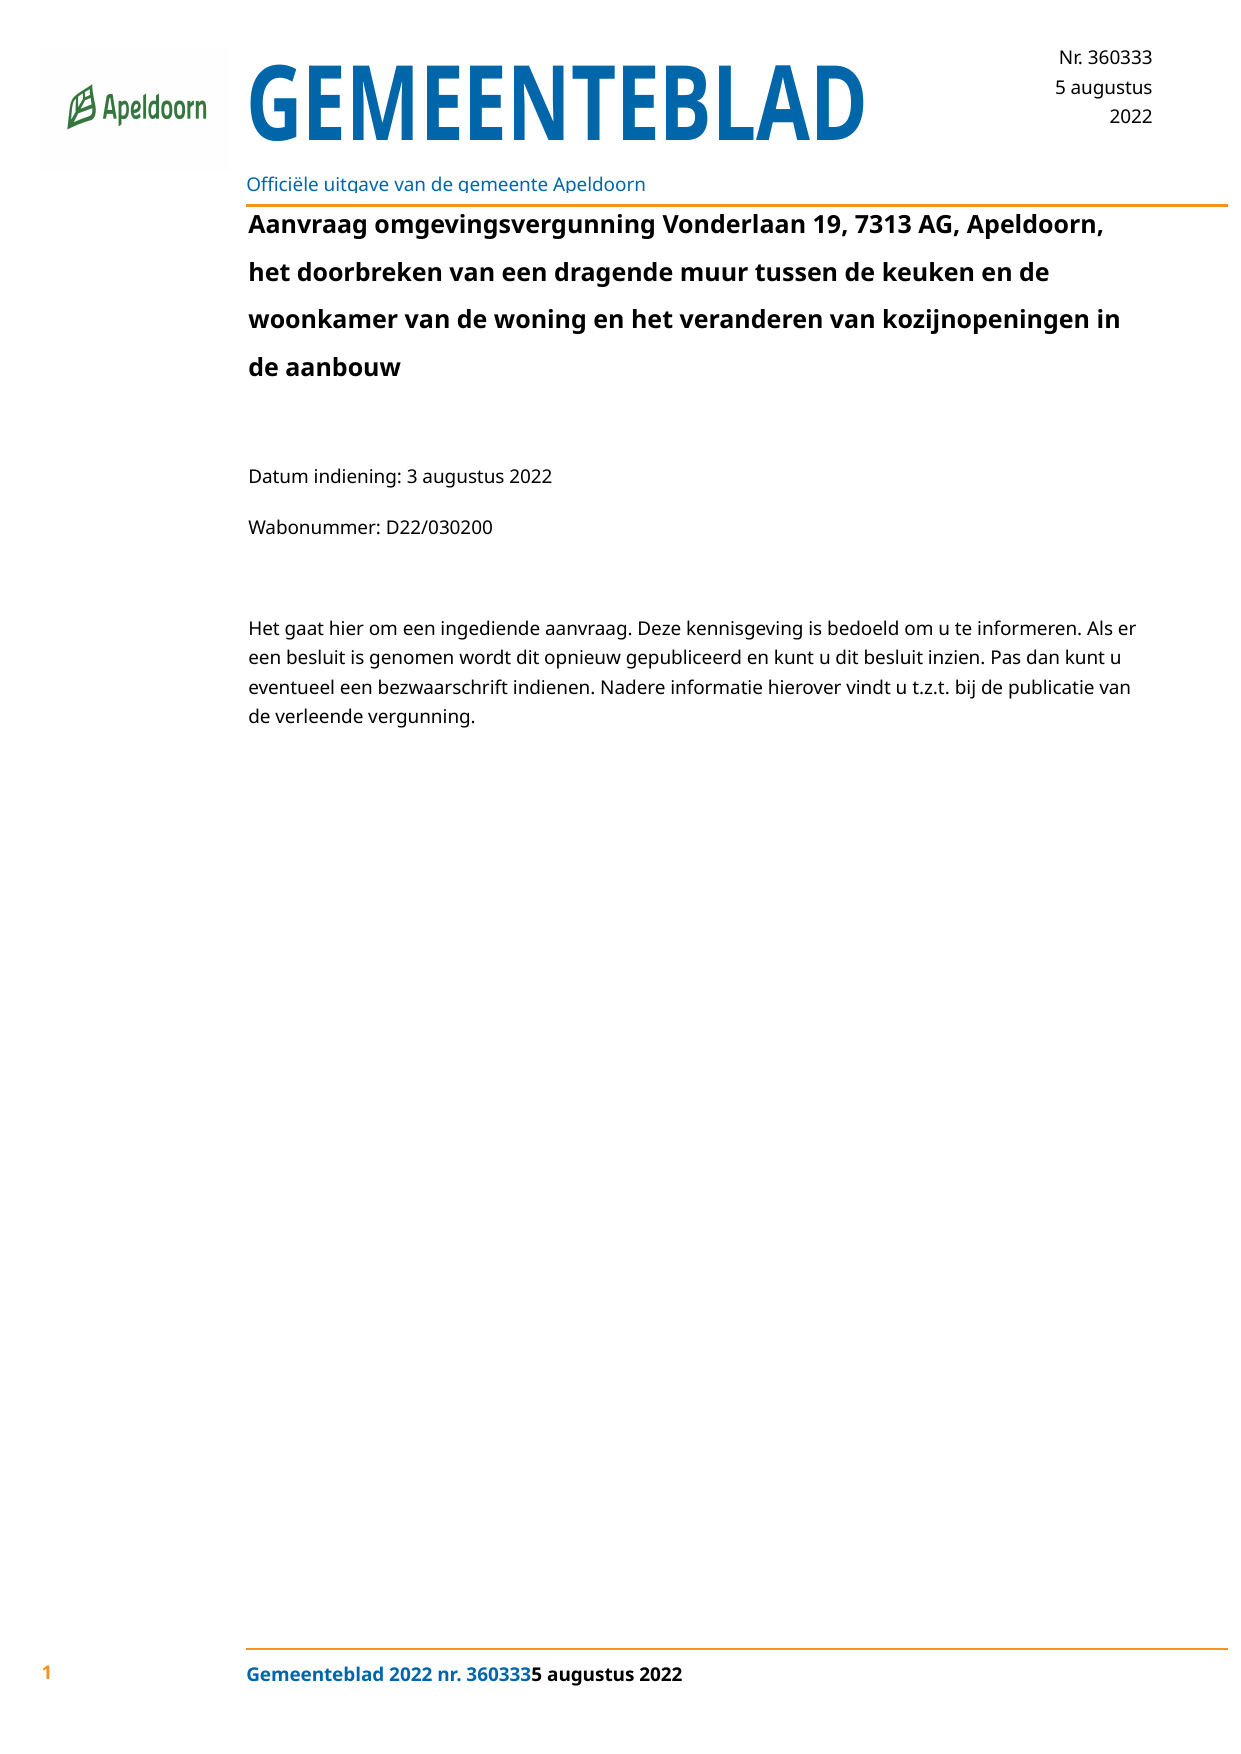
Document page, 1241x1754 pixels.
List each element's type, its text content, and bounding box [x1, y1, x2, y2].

text Wabonummer: D22/030200 [248, 514, 1152, 540]
text Aanvraag omgevingsvergunning Vonderlaan 19, 7313 AG, Apeldoorn, het doorbreken van een dragende muur tussen de keuken en de woonkamer van de woning en het veranderen van kozijnopeningen in de aanbouw [248, 207, 1152, 384]
text Het gaat hier om een ingediende aanvraag. Deze kennisgeving is bedoeld om u te informeren. Als er een besluit is genomen wordt dit opnieuw gepubliceerd en kunt u dit besluit inzien. Pas dan kunt u eventueel een bezwaarschrift indienen. Nadere informatie hierover vindt u t.z.t. bij de publicatie van de verleende vergunning. [248, 615, 1152, 729]
picture [41, 47, 231, 172]
text Datum indiening: 3 augustus 2022 [248, 463, 1152, 489]
